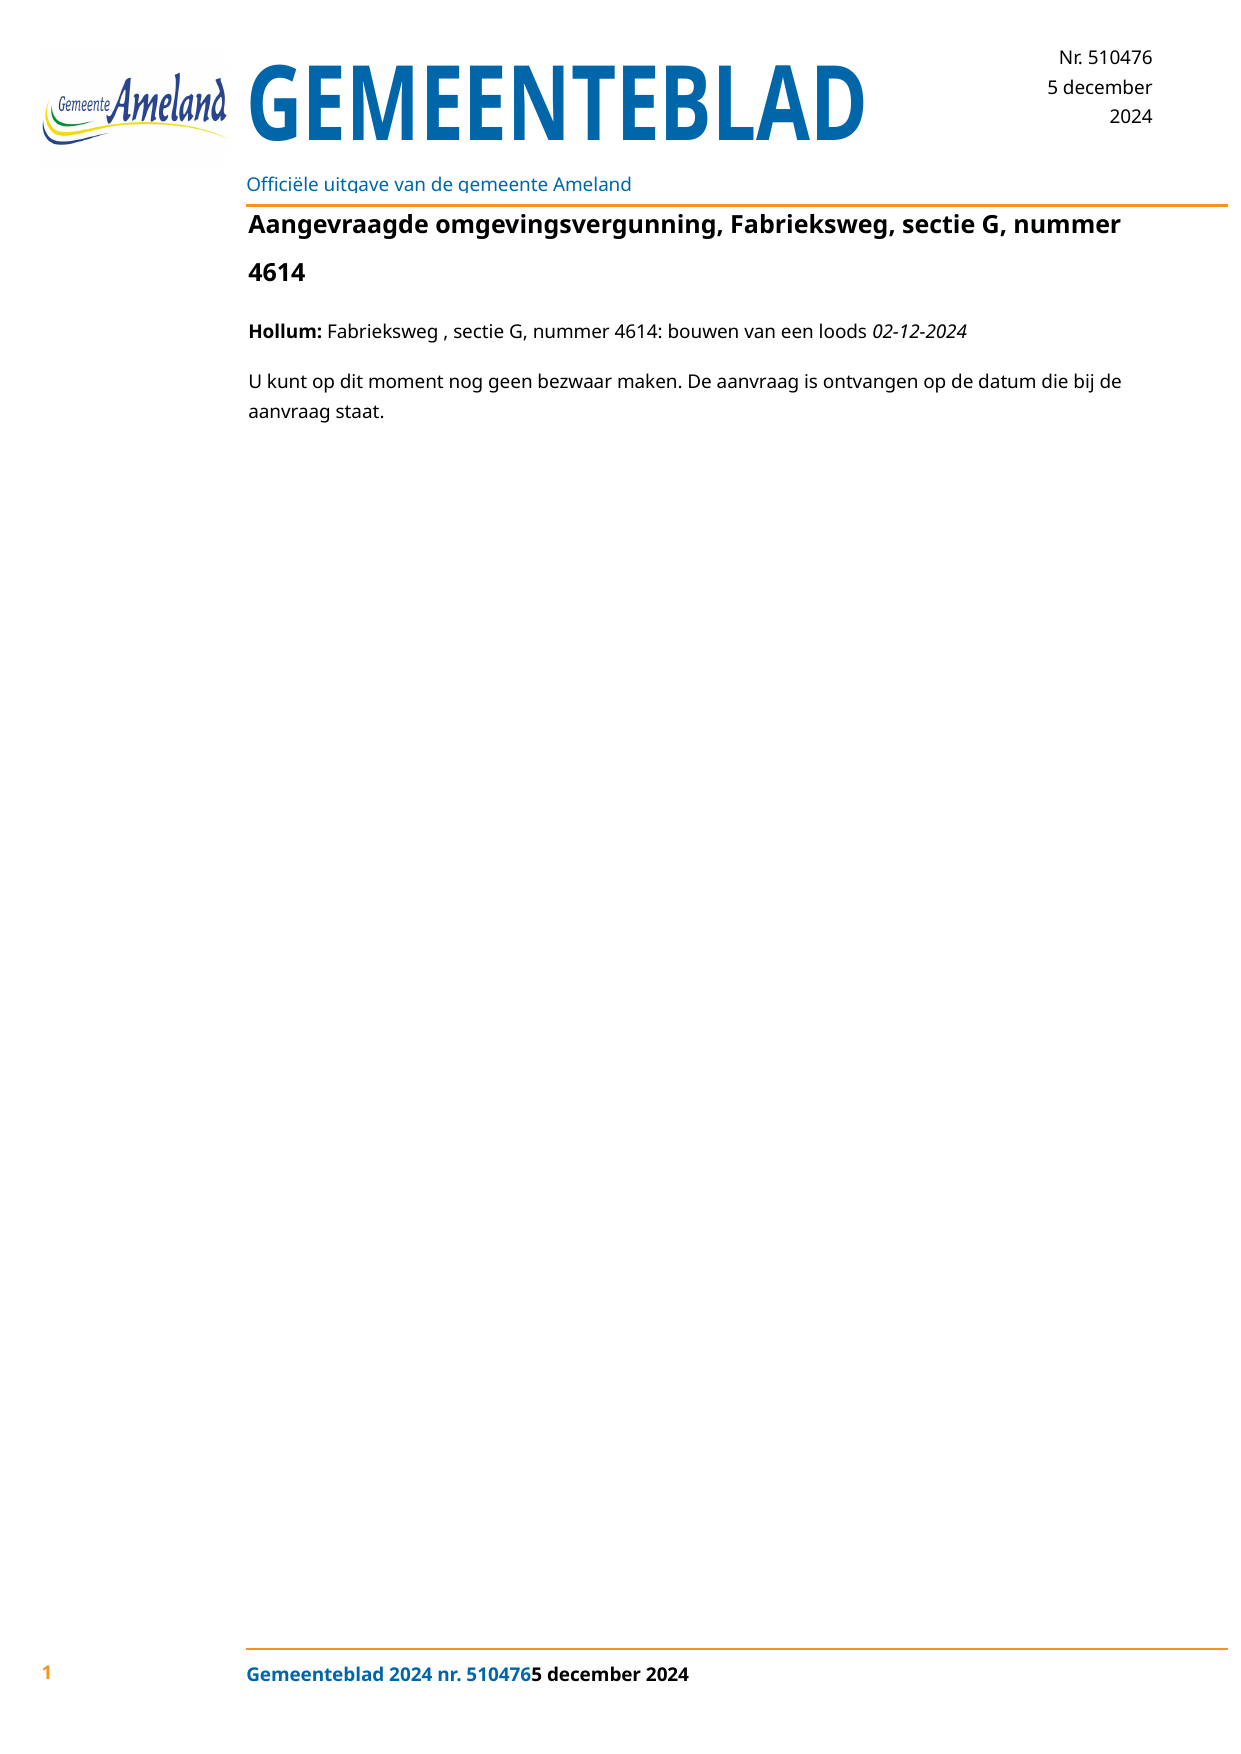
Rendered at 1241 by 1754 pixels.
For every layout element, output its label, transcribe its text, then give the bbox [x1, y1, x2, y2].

picture [41, 47, 231, 172]
text Aangevraagde omgevingsvergunning, Fabrieksweg, sectie G, nummer 4614 [248, 207, 1152, 288]
text U kunt op dit moment nog geen bezwaar maken. De aanvraag is ontvangen op de datum die bij de aanvraag staat. [248, 368, 1152, 424]
text Hollum: Fabrieksweg , sectie G, nummer 4614: bouwen van een loods 02-12-2024 [248, 318, 1152, 344]
